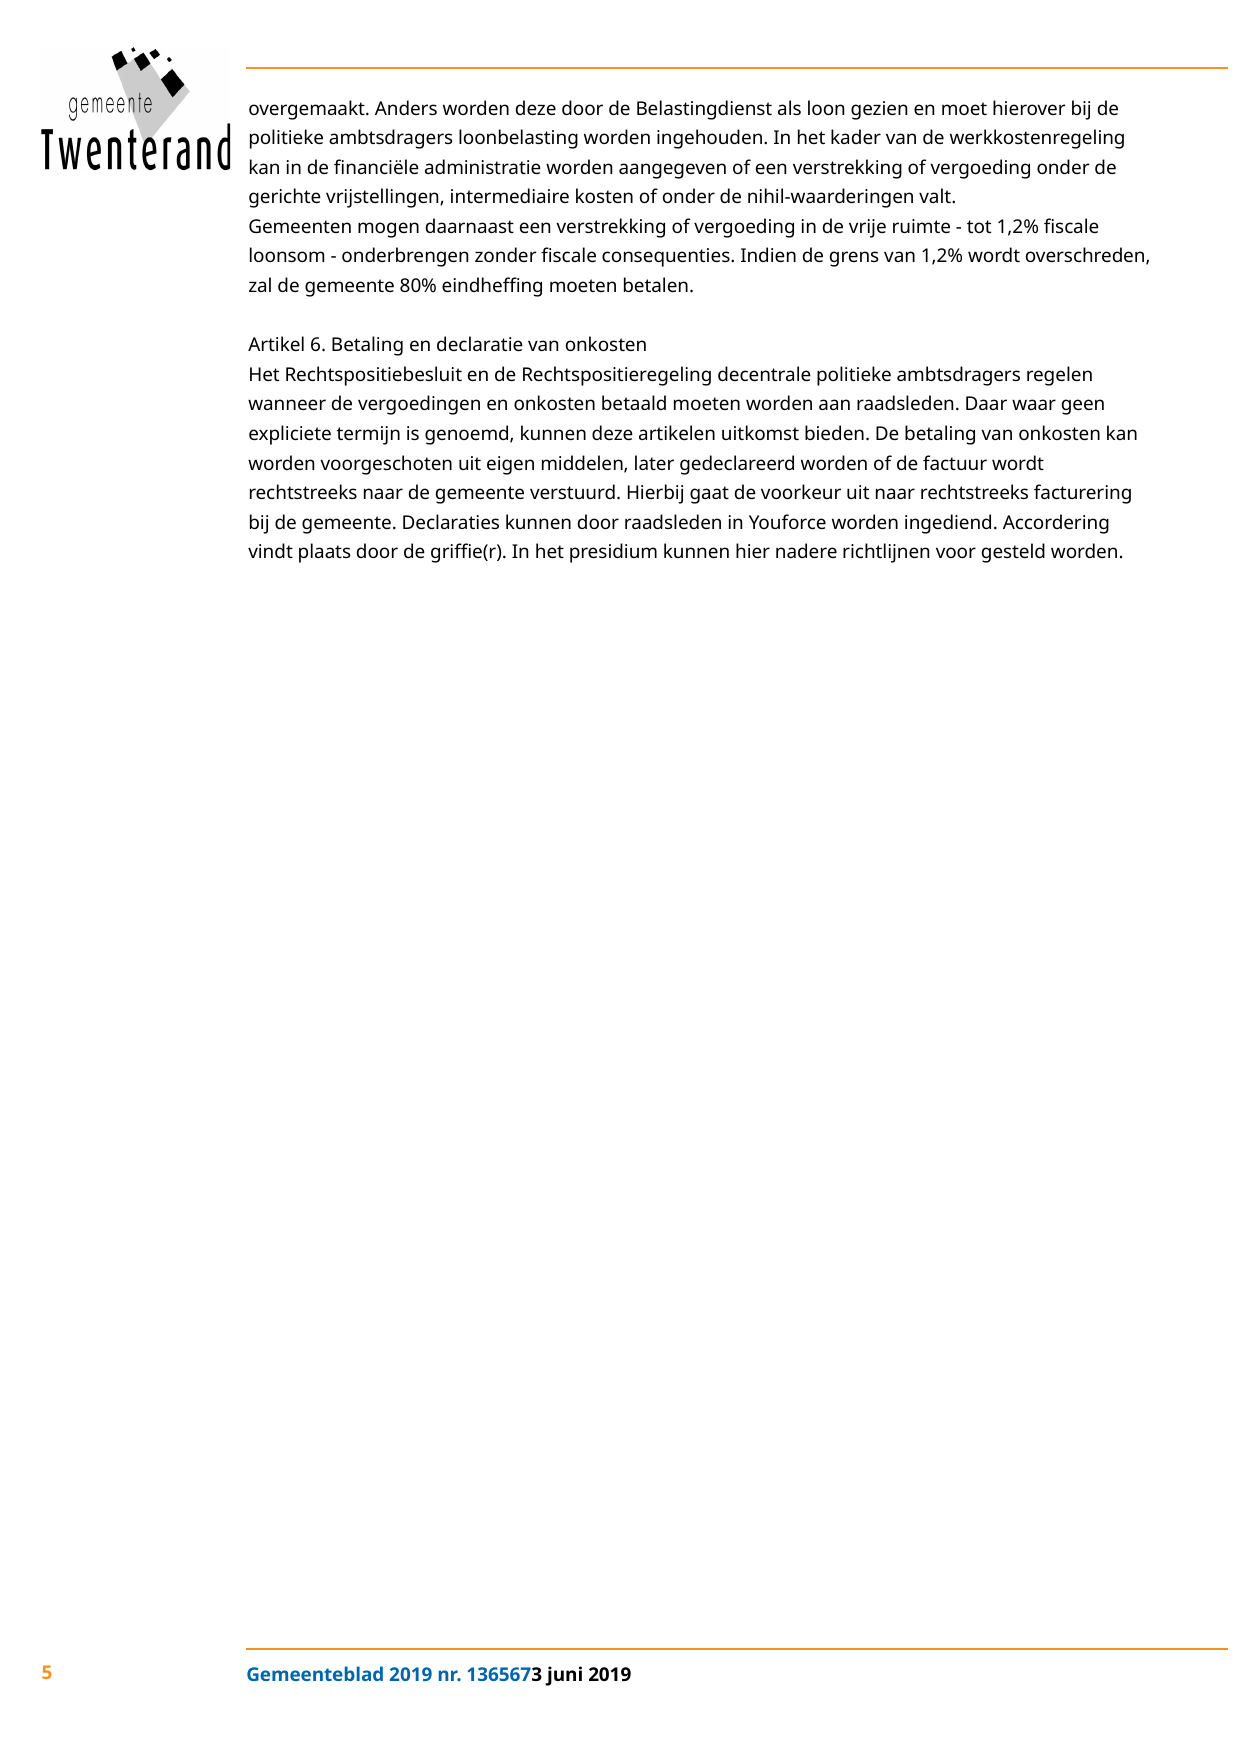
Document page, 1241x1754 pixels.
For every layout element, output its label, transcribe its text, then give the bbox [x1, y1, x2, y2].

text Gemeenten mogen daarnaast een verstrekking of vergoeding in de vrije ruimte - tot 1,2% fiscale loonsom - onderbrengen zonder fiscale consequenties. Indien de grens van 1,2% wordt overschreden, zal de gemeente 80% eindheffing moeten betalen. [248, 213, 1152, 298]
text overgemaakt. Anders worden deze door de Belastingdienst als loon gezien en moet hierover bij de politieke ambtsdragers loonbelasting worden ingehouden. In het kader van de werkkostenregeling kan in de financiële administratie worden aangegeven of een verstrekking of vergoeding onder de gerichte vrijstellingen, intermediaire kosten of onder de nihil-waarderingen valt. [248, 95, 1152, 209]
picture [41, 47, 231, 172]
text Artikel 6. Betaling en declaratie van onkosten [248, 331, 1152, 357]
text Het Rechtspositiebesluit en de Rechtspositieregeling decentrale politieke ambtsdragers regelen wanneer de vergoedingen en onkosten betaald moeten worden aan raadsleden. Daar waar geen expliciete termijn is genoemd, kunnen deze artikelen uitkomst bieden. De betaling van onkosten kan worden voorgeschoten uit eigen middelen, later gedeclareerd worden of de factuur wordt rechtstreeks naar de gemeente verstuurd. Hierbij gaat de voorkeur uit naar rechtstreeks facturering bij de gemeente. Declaraties kunnen door raadsleden in Youforce worden ingediend. Accordering vindt plaats door de griffie(r). In het presidium kunnen hier nadere richtlijnen voor gesteld worden. [248, 361, 1152, 564]
